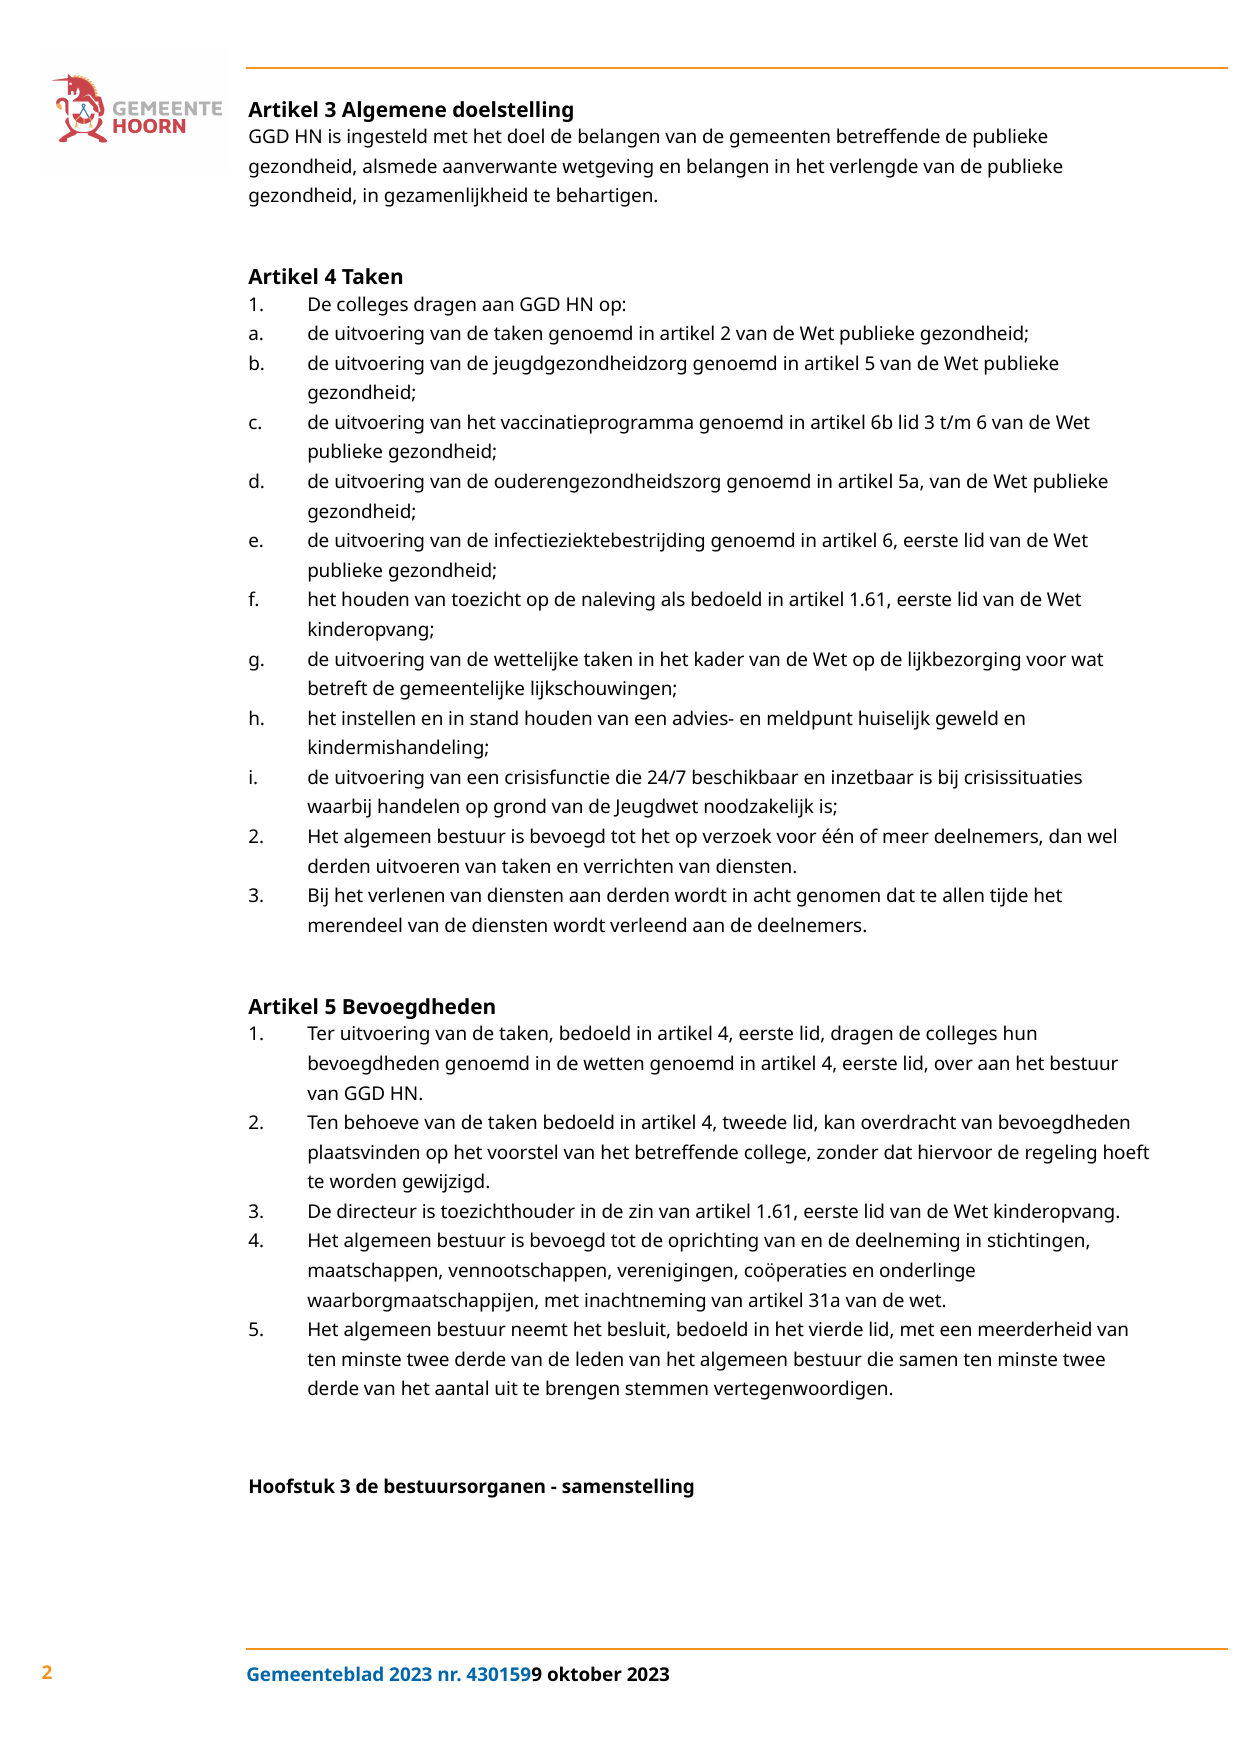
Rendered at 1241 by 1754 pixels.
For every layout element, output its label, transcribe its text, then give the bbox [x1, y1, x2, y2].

list Het algemeen bestuur neemt het besluit, bedoeld in het vierde lid, met een meerderheid van ten minste twee derde van de leden van het algemeen bestuur die samen ten minste twee derde van het aantal uit te brengen stemmen vertegenwoordigen. [248, 1316, 1152, 1401]
list de uitvoering van een crisisfunctie die 24/7 beschikbaar en inzetbaar is bij crisissituaties waarbij handelen op grond van de Jeugdwet noodzakelijk is; [248, 764, 1152, 819]
list de uitvoering van het vaccinatieprogramma genoemd in artikel 6b lid 3 t/m 6 van de Wet publieke gezondheid; [248, 409, 1152, 464]
text Artikel 3 Algemene doelstelling [248, 95, 1152, 123]
list de uitvoering van de ouderengezondheidszorg genoemd in artikel 5a, van de Wet publieke gezondheid; [248, 468, 1152, 524]
picture [41, 47, 231, 172]
text Artikel 5 Bevoegdheden [248, 992, 1152, 1021]
list De directeur is toezichthouder in de zin van artikel 1.61, eerste lid van de Wet kinderopvang. [248, 1198, 1152, 1224]
text GGD HN is ingesteld met het doel de belangen van de gemeenten betreffende de publieke gezondheid, alsmede aanverwante wetgeving en belangen in het verlengde van de publieke gezondheid, in gezamenlijkheid te behartigen. [248, 123, 1152, 208]
list Het algemeen bestuur is bevoegd tot de oprichting van en de deelneming in stichtingen, maatschappen, vennootschappen, verenigingen, coöperaties en onderlinge waarborgmaatschappijen, met inachtneming van artikel 31a van de wet. [248, 1228, 1152, 1312]
list Het algemeen bestuur is bevoegd tot het op verzoek voor één of meer deelnemers, dan wel derden uitvoeren van taken en verrichten van diensten. [248, 823, 1152, 879]
list de uitvoering van de infectieziektebestrijding genoemd in artikel 6, eerste lid van de Wet publieke gezondheid; [248, 527, 1152, 583]
list de uitvoering van de jeugdgezondheidzorg genoemd in artikel 5 van de Wet publieke gezondheid; [248, 350, 1152, 405]
list de uitvoering van de wettelijke taken in het kader van de Wet op de lijkbezorging voor wat betreft de gemeentelijke lijkschouwingen; [248, 646, 1152, 701]
list het houden van toezicht op de naleving als bedoeld in artikel 1.61, eerste lid van de Wet kinderopvang; [248, 587, 1152, 642]
list Bij het verlenen van diensten aan derden wordt in acht genomen dat te allen tijde het merendeel van de diensten wordt verleend aan de deelnemers. [248, 882, 1152, 938]
list het instellen en in stand houden van een advies- en meldpunt huiselijk geweld en kindermishandeling; [248, 705, 1152, 760]
list de uitvoering van de taken genoemd in artikel 2 van de Wet publieke gezondheid; [248, 320, 1152, 346]
list Ten behoeve van de taken bedoeld in artikel 4, tweede lid, kan overdracht van bevoegdheden plaatsvinden op het voorstel van het betreffende college, zonder dat hiervoor de regeling hoeft te worden gewijzigd. [248, 1109, 1152, 1194]
list Ter uitvoering van de taken, bedoeld in artikel 4, eerste lid, dragen de colleges hun bevoegdheden genoemd in de wetten genoemd in artikel 4, eerste lid, over aan het bestuur van GGD HN. [248, 1021, 1152, 1105]
list De colleges dragen aan GGD HN op: [248, 291, 1152, 317]
text Hoofstuk 3 de bestuursorganen - samenstelling [248, 1472, 1152, 1500]
text Artikel 4 Taken [248, 262, 1152, 291]
